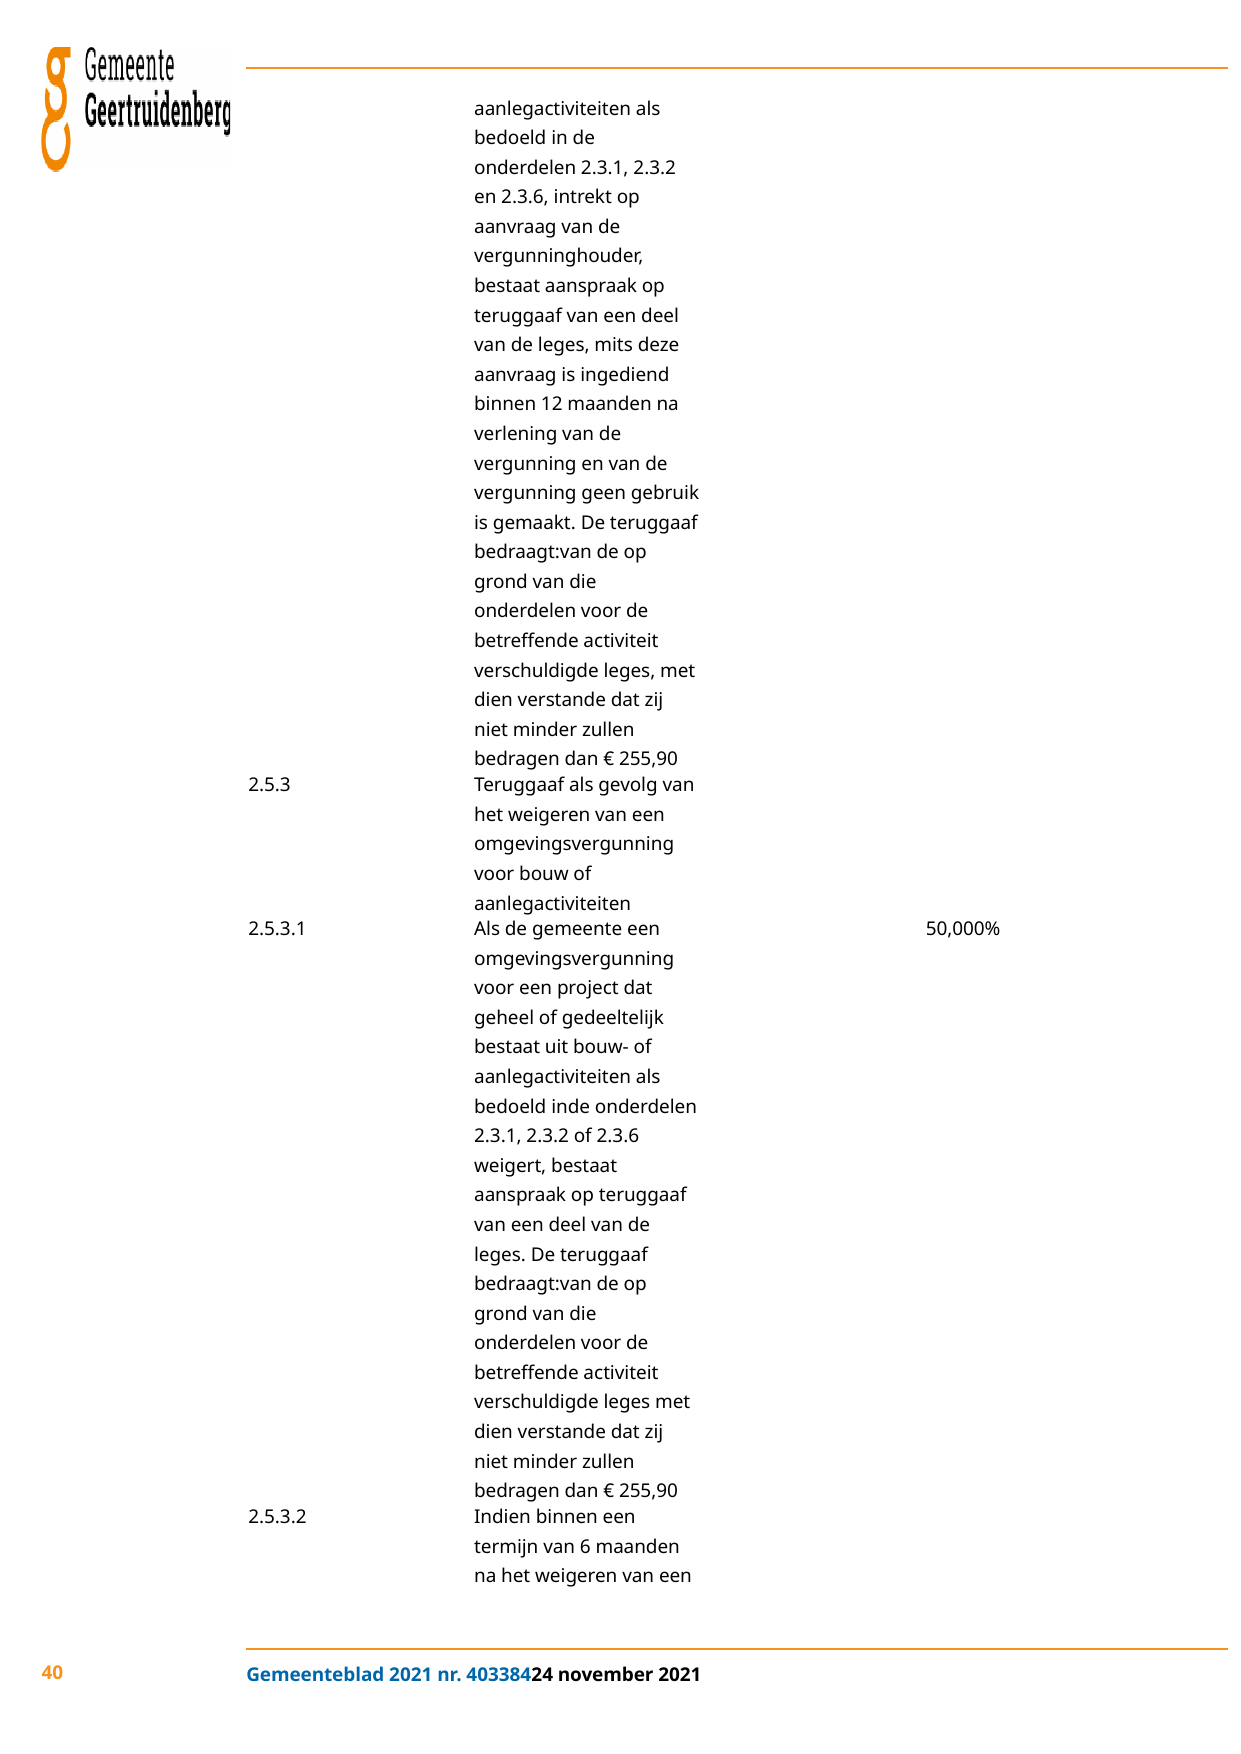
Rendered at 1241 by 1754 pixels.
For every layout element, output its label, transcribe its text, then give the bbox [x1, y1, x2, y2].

table_cell [700, 1503, 926, 1588]
table_cell Teruggaaf als gevolg van het weigeren van een omgevingsvergunning voor bouw of aanlegactiviteiten [474, 771, 700, 915]
table_cell [700, 771, 926, 915]
picture [41, 47, 231, 172]
table_cell [926, 95, 1152, 771]
table_cell 50,000% [926, 915, 1152, 1503]
table_cell Als de gemeente een omgevingsvergunning voor een project dat geheel of gedeeltelijk bestaat uit bouw- of aanlegactiviteiten als bedoeld inde onderdelen 2.3.1, 2.3.2 of 2.3.6 weigert, bestaat aanspraak op teruggaaf van een deel van de leges. De teruggaaf bedraagt:van de op grond van die onderdelen voor de betreffende activiteit verschuldigde leges met dien verstande dat zij niet minder zullen bedragen dan € 255,90 [474, 915, 700, 1503]
table_cell [700, 915, 926, 1503]
table_cell [700, 95, 926, 771]
table_cell [926, 1503, 1152, 1588]
table_cell [926, 771, 1152, 915]
table_cell 2.5.3.2 [248, 1503, 474, 1588]
table_cell aanlegactiviteiten als bedoeld in de onderdelen 2.3.1, 2.3.2 en 2.3.6, intrekt op aanvraag van de vergunninghouder, bestaat aanspraak op teruggaaf van een deel van de leges, mits deze aanvraag is ingediend binnen 12 maanden na verlening van de vergunning en van de vergunning geen gebruik is gemaakt. De teruggaaf bedraagt:van de op grond van die onderdelen voor de betreffende activiteit verschuldigde leges, met dien verstande dat zij niet minder zullen bedragen dan € 255,90 [474, 95, 700, 771]
table_cell 2.5.3 [248, 771, 474, 915]
table_cell Indien binnen een termijn van 6 maanden na het weigeren van een [474, 1503, 700, 1588]
table_cell [248, 95, 474, 771]
table_cell 2.5.3.1 [248, 915, 474, 1503]
